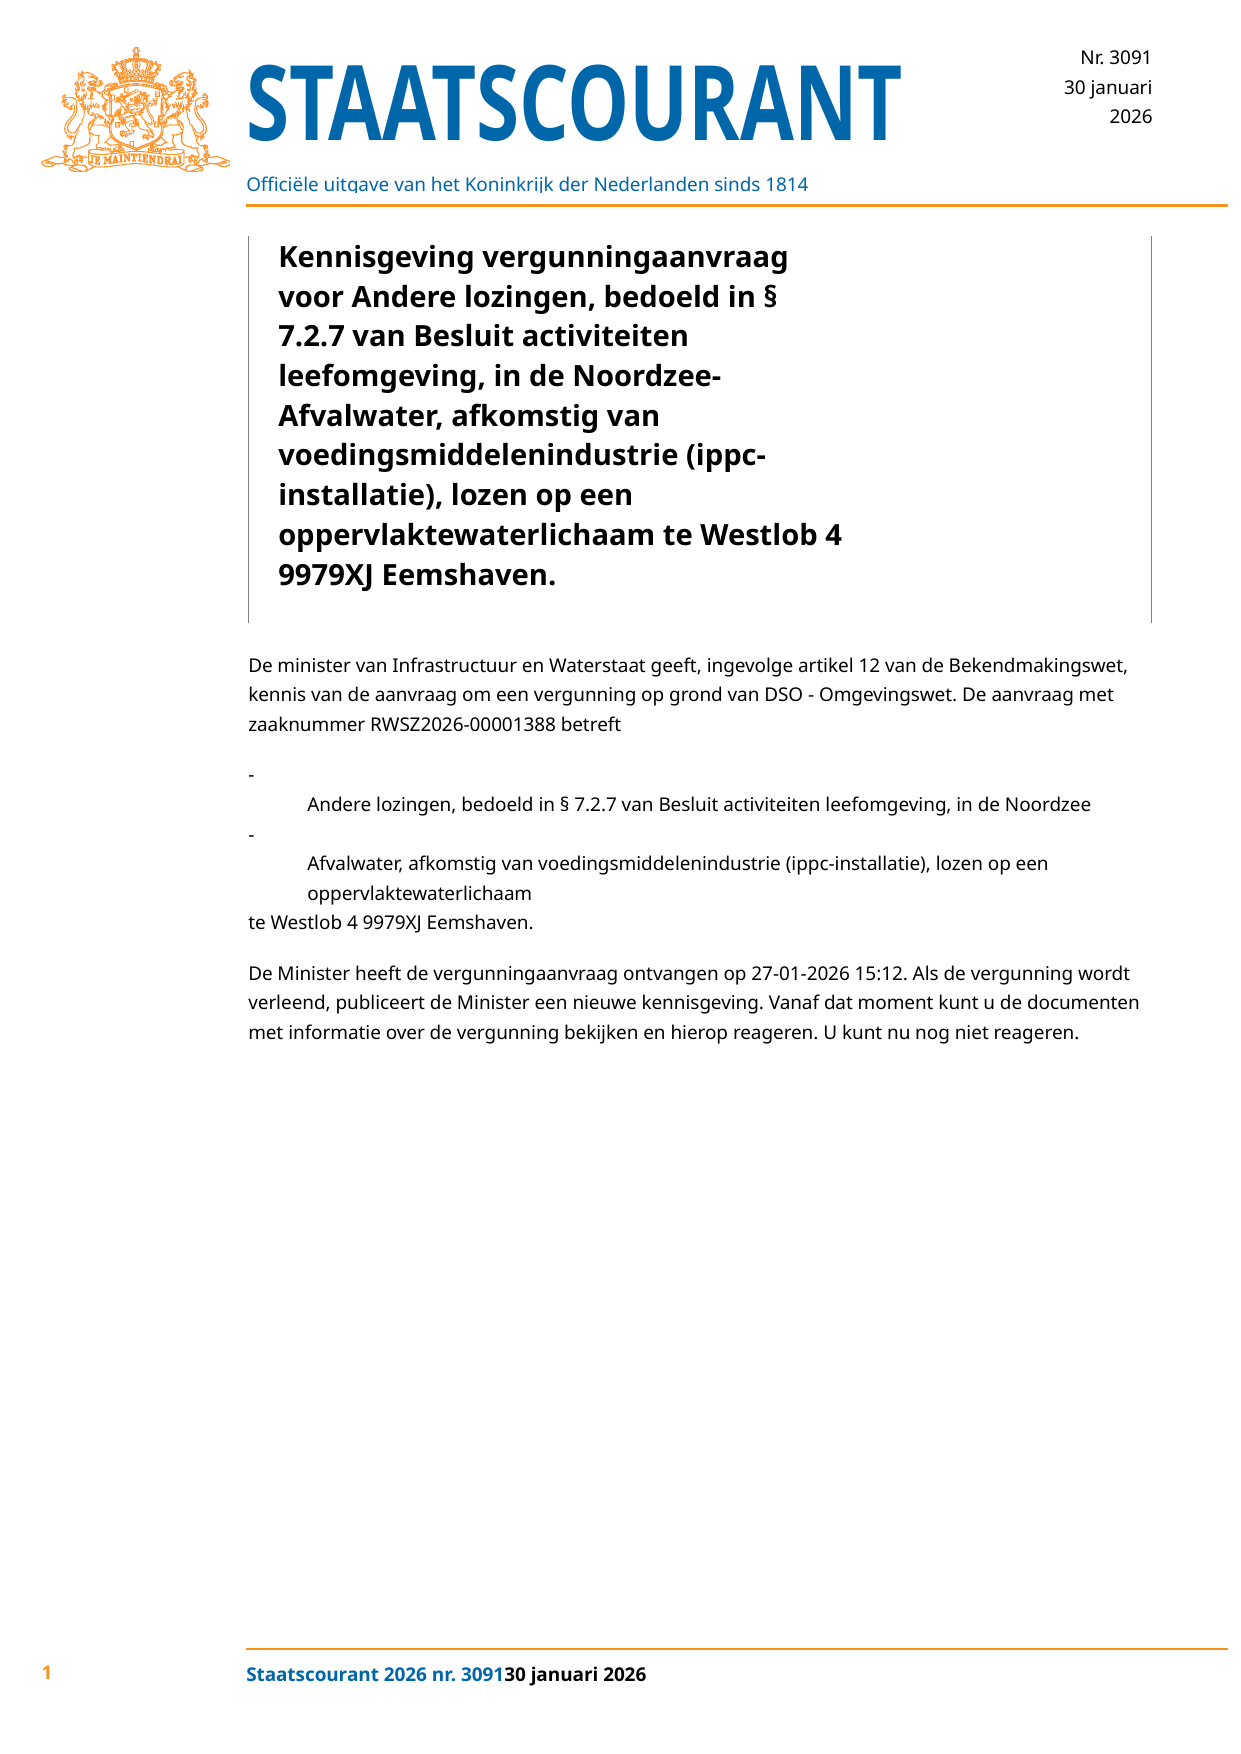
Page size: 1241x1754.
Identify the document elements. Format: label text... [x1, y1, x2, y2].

text De minister van Infrastructuur en Waterstaat geeft, ingevolge artikel 12 van de Bekendmakingswet, kennis van de aanvraag om een vergunning op grond van DSO - Omgevingswet. De aanvraag met zaaknummer RWSZ2026-00001388 betreft [248, 652, 1152, 737]
picture [912, 236, 1090, 414]
table_header [850, 236, 912, 413]
list Afvalwater, afkomstig van voedingsmiddelenindustrie (ippc-installatie), lozen op een oppervlaktewaterlichaam [248, 850, 1152, 906]
list Andere lozingen, bedoeld in § 7.2.7 van Besluit activiteiten leefomgeving, in de Noordzee [248, 791, 1152, 817]
table_header [1090, 236, 1151, 413]
text te Westlob 4 9979XJ Eemshaven. [248, 909, 1152, 935]
table_header Kennisgeving vergunningaanvraag voor Andere lozingen, bedoeld in § 7.2.7 van Besluit activiteiten leefomgeving, in de Noordzee-Afvalwater, afkomstig van voedingsmiddelenindustrie (ippc-installatie), lozen op een oppervlaktewaterlichaam te Westlob 4 9979XJ Eemshaven. [249, 236, 850, 623]
table_header [850, 414, 1151, 623]
picture [41, 47, 231, 172]
text De Minister heeft de vergunningaanvraag ontvangen op 27-01-2026 15:12. Als de vergunning wordt verleend, publiceert de Minister een nieuwe kennisgeving. Vanaf dat moment kunt u de documenten met informatie over de vergunning bekijken en hierop reageren. U kunt nu nog niet reageren. [248, 960, 1152, 1045]
